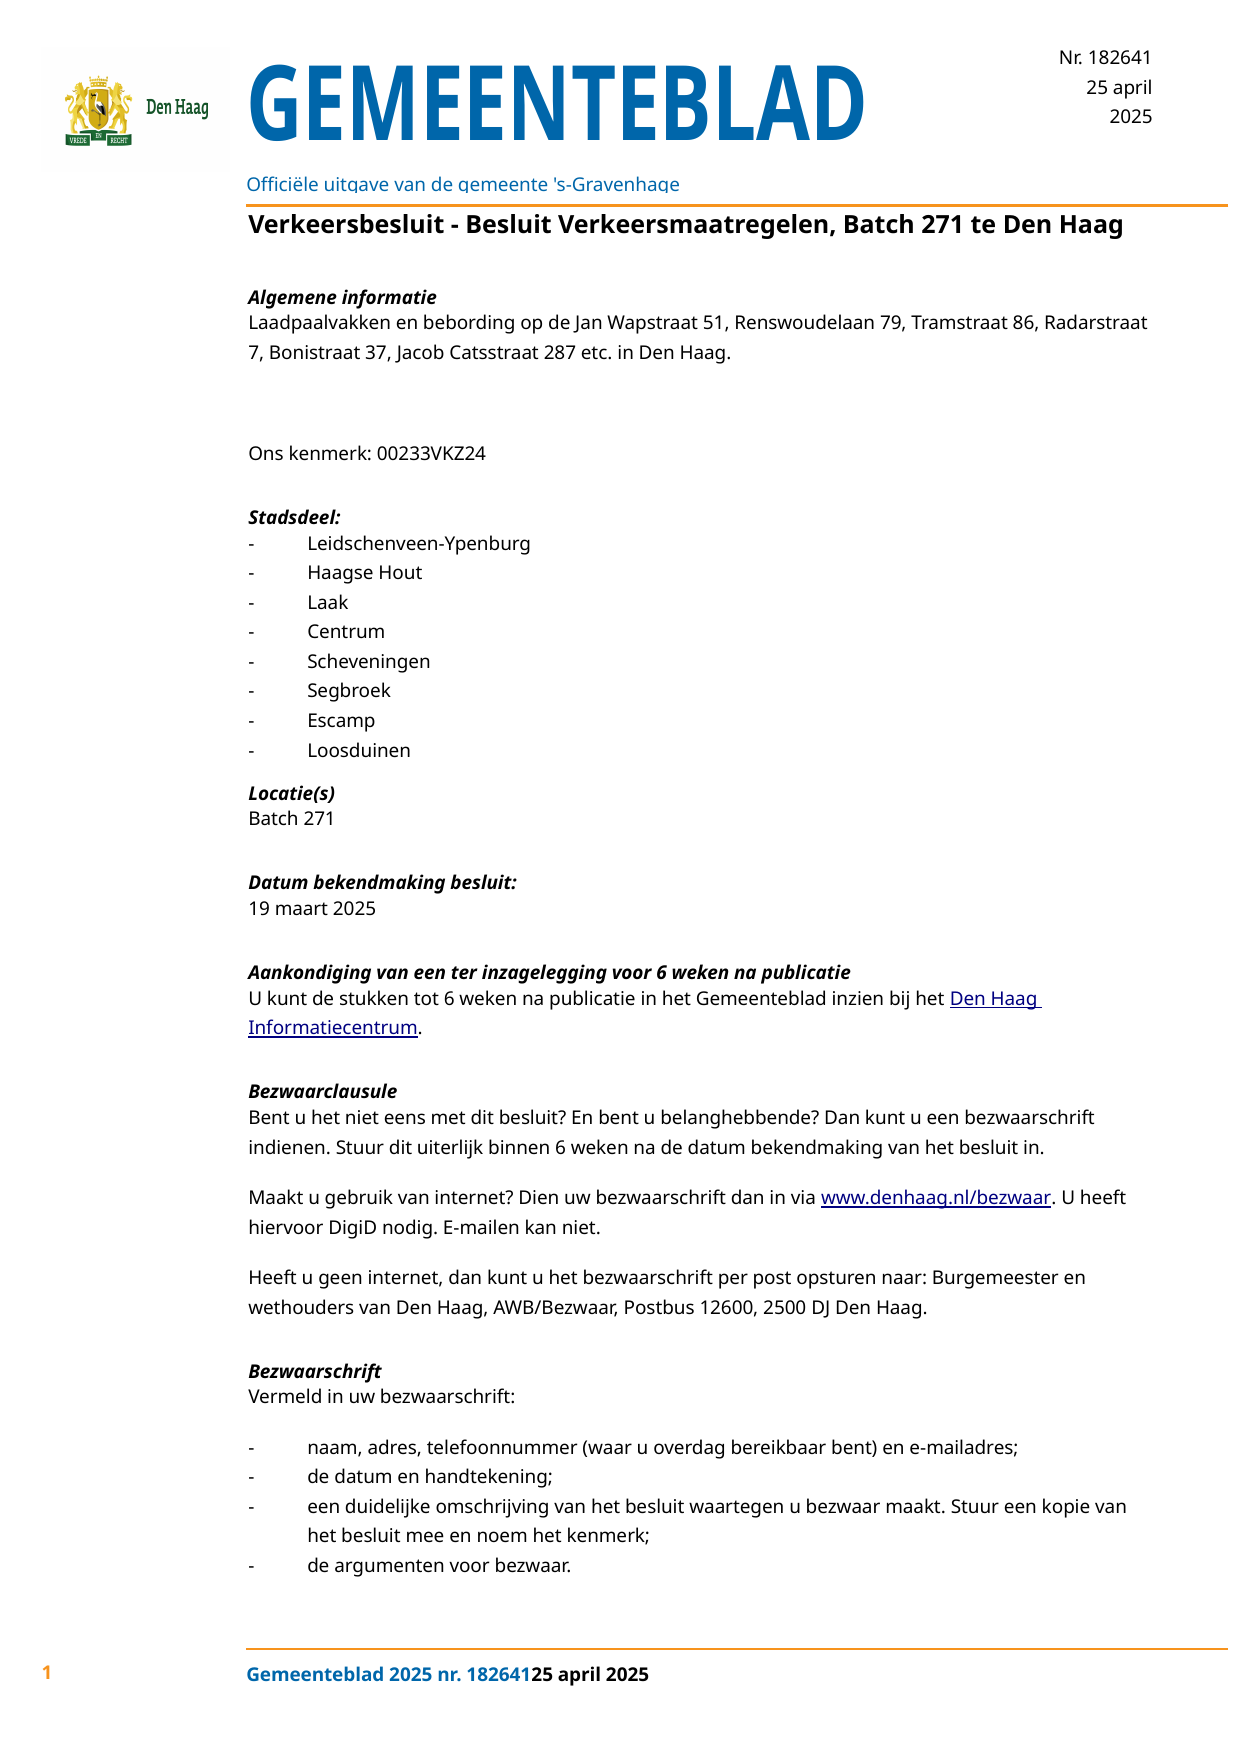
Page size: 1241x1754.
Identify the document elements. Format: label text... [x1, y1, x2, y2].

text Ons kenmerk: 00233VKZ24 [248, 440, 1152, 466]
list een duidelijke omschrijving van het besluit waartegen u bezwaar maakt. Stuur een kopie van het besluit mee en noem het kenmerk; [248, 1493, 1152, 1548]
text Batch 271 [248, 806, 1152, 831]
text Laadpaalvakken en bebording op de Jan Wapstraat 51, Renswoudelaan 79, Tramstraat 86, Radarstraat 7, Bonistraat 37, Jacob Catsstraat 287 etc. in Den Haag. [248, 309, 1152, 365]
list Haagse Hout [248, 559, 1152, 585]
text Verkeersbesluit - Besluit Verkeersmaatregelen, Batch 271 te Den Haag [248, 207, 1152, 241]
text Bezwaarclausule [248, 1078, 1152, 1104]
text Vermeld in uw bezwaarschrift: [248, 1383, 1152, 1409]
text U kunt de stukken tot 6 weken na publicatie in het Gemeenteblad inzien bij het Den Haag Informatiecentrum. [248, 985, 1152, 1040]
list Loosduinen [248, 737, 1152, 762]
text Locatie(s) [248, 780, 1152, 806]
text Aankondiging van een ter inzagelegging voor 6 weken na publicatie [248, 959, 1152, 985]
text Bent u het niet eens met dit besluit? En bent u belanghebbende? Dan kunt u een bezwaarschrift indienen. Stuur dit uiterlijk binnen 6 weken na de datum bekendmaking van het besluit in. [248, 1104, 1152, 1159]
picture [41, 47, 231, 172]
text Algemene informatie [248, 284, 1152, 309]
text Bezwaarschrift [248, 1358, 1152, 1383]
text Maakt u gebruik van internet? Dien uw bezwaarschrift dan in via www.denhaag.nl/bezwaar. U heeft hiervoor DigiD nodig. E-mailen kan niet. [248, 1184, 1152, 1239]
list Segbroek [248, 678, 1152, 703]
list de datum en handtekening; [248, 1463, 1152, 1489]
list Escamp [248, 707, 1152, 733]
text 19 maart 2025 [248, 895, 1152, 921]
list Centrum [248, 618, 1152, 644]
text Heeft u geen internet, dan kunt u het bezwaarschrift per post opsturen naar: Burgemeester en wethouders van Den Haag, AWB/Bezwaar, Postbus 12600, 2500 DJ Den Haag. [248, 1264, 1152, 1319]
text Datum bekendmaking besluit: [248, 869, 1152, 895]
list Leidschenveen-Ypenburg [248, 530, 1152, 555]
text Stadsdeel: [248, 504, 1152, 530]
list de argumenten voor bezwaar. [248, 1552, 1152, 1578]
list Laak [248, 589, 1152, 614]
list naam, adres, telefoonnummer (waar u overdag bereikbaar bent) en e-mailadres; [248, 1434, 1152, 1460]
list Scheveningen [248, 648, 1152, 674]
